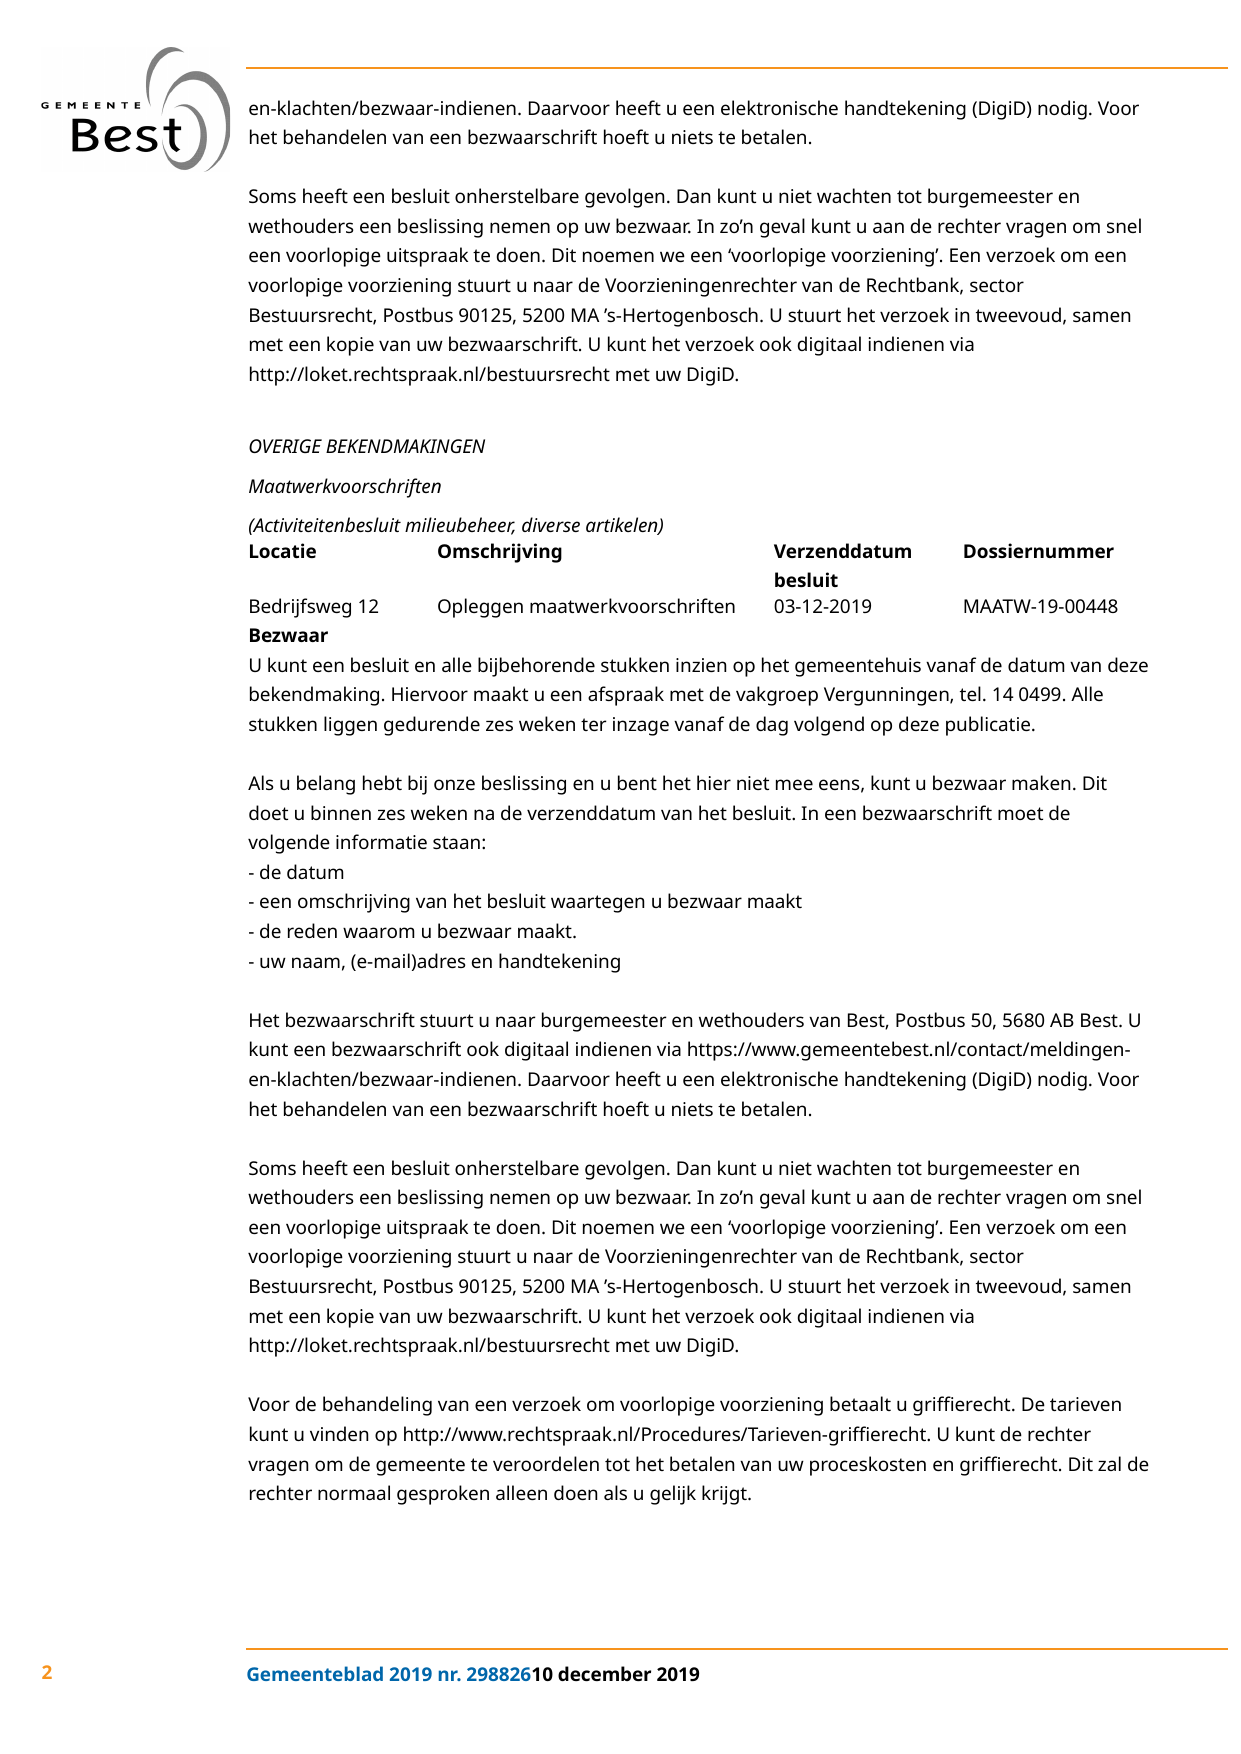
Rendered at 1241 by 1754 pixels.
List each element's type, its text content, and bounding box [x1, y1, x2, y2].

text Als u belang hebt bij onze beslissing en u bent het hier niet mee eens, kunt u bezwaar maken. Dit doet u binnen zes weken na de verzenddatum van het besluit. In een bezwaarschrift moet de volgende informatie staan: [248, 770, 1152, 855]
table_header Locatie [248, 538, 437, 593]
text en-klachten/bezwaar-indienen. Daarvoor heeft u een elektronische handtekening (DigiD) nodig. Voor het behandelen van een bezwaarschrift hoeft u niets te betalen. [248, 95, 1152, 150]
text - de datum [248, 859, 1152, 885]
text - de reden waarom u bezwaar maakt. [248, 918, 1152, 944]
table_header Dossiernummer [963, 538, 1152, 593]
text Het bezwaarschrift stuurt u naar burgemeester en wethouders van Best, Postbus 50, 5680 AB Best. U kunt een bezwaarschrift ook digitaal indienen via https://www.gemeentebest.nl/contact/meldingen-en-klachten/bezwaar-indienen. Daarvoor heeft u een elektronische handtekening (DigiD) nodig. Voor het behandelen van een bezwaarschrift hoeft u niets te betalen. [248, 1007, 1152, 1121]
text Voor de behandeling van een verzoek om voorlopige voorziening betaalt u griffierecht. De tarieven kunt u vinden op http://www.rechtspraak.nl/Procedures/Tarieven-griffierecht. U kunt de rechter vragen om de gemeente te veroordelen tot het betalen van uw proceskosten en griffierecht. Dit zal de rechter normaal gesproken alleen doen als u gelijk krijgt. [248, 1392, 1152, 1506]
text Maatwerkvoorschriften [248, 473, 1152, 499]
text OVERIGE BEKENDMAKINGEN [248, 434, 1152, 459]
text - een omschrijving van het besluit waartegen u bezwaar maakt [248, 889, 1152, 914]
text U kunt een besluit en alle bijbehorende stukken inzien op het gemeentehuis vanaf de datum van deze bekendmaking. Hiervoor maakt u een afspraak met de vakgroep Vergunningen, tel. 14 0499. Alle stukken liggen gedurende zes weken ter inzage vanaf de dag volgend op deze publicatie. [248, 652, 1152, 737]
text Soms heeft een besluit onherstelbare gevolgen. Dan kunt u niet wachten tot burgemeester en wethouders een beslissing nemen op uw bezwaar. In zo’n geval kunt u aan de rechter vragen om snel een voorlopige uitspraak te doen. Dit noemen we een ‘voorlopige voorziening’. Een verzoek om een voorlopige voorziening stuurt u naar de Voorzieningenrechter van de Rechtbank, sector Bestuursrecht, Postbus 90125, 5200 MA ’s-Hertogenbosch. U stuurt het verzoek in tweevoud, samen met een kopie van uw bezwaarschrift. U kunt het verzoek ook digitaal indienen via http://loket.rechtspraak.nl/bestuursrecht met uw DigiD. [248, 1155, 1152, 1358]
text - uw naam, (e-mail)adres en handtekening [248, 948, 1152, 973]
text (Activiteitenbesluit milieubeheer, diverse artikelen) [248, 512, 1152, 538]
text Bezwaar [248, 622, 1152, 648]
table_cell MAATW-19-00448 [963, 594, 1152, 619]
table_header Omschrijving [437, 538, 774, 593]
table_cell Opleggen maatwerkvoorschriften [437, 594, 774, 619]
table_cell 03-12-2019 [774, 594, 963, 619]
table_header Verzenddatum besluit [774, 538, 963, 593]
picture [41, 47, 231, 172]
table_cell Bedrijfsweg 12 [248, 594, 437, 619]
text Soms heeft een besluit onherstelbare gevolgen. Dan kunt u niet wachten tot burgemeester en wethouders een beslissing nemen op uw bezwaar. In zo’n geval kunt u aan de rechter vragen om snel een voorlopige uitspraak te doen. Dit noemen we een ‘voorlopige voorziening’. Een verzoek om een voorlopige voorziening stuurt u naar de Voorzieningenrechter van de Rechtbank, sector Bestuursrecht, Postbus 90125, 5200 MA ’s-Hertogenbosch. U stuurt het verzoek in tweevoud, samen met een kopie van uw bezwaarschrift. U kunt het verzoek ook digitaal indienen via http://loket.rechtspraak.nl/bestuursrecht met uw DigiD. [248, 183, 1152, 387]
